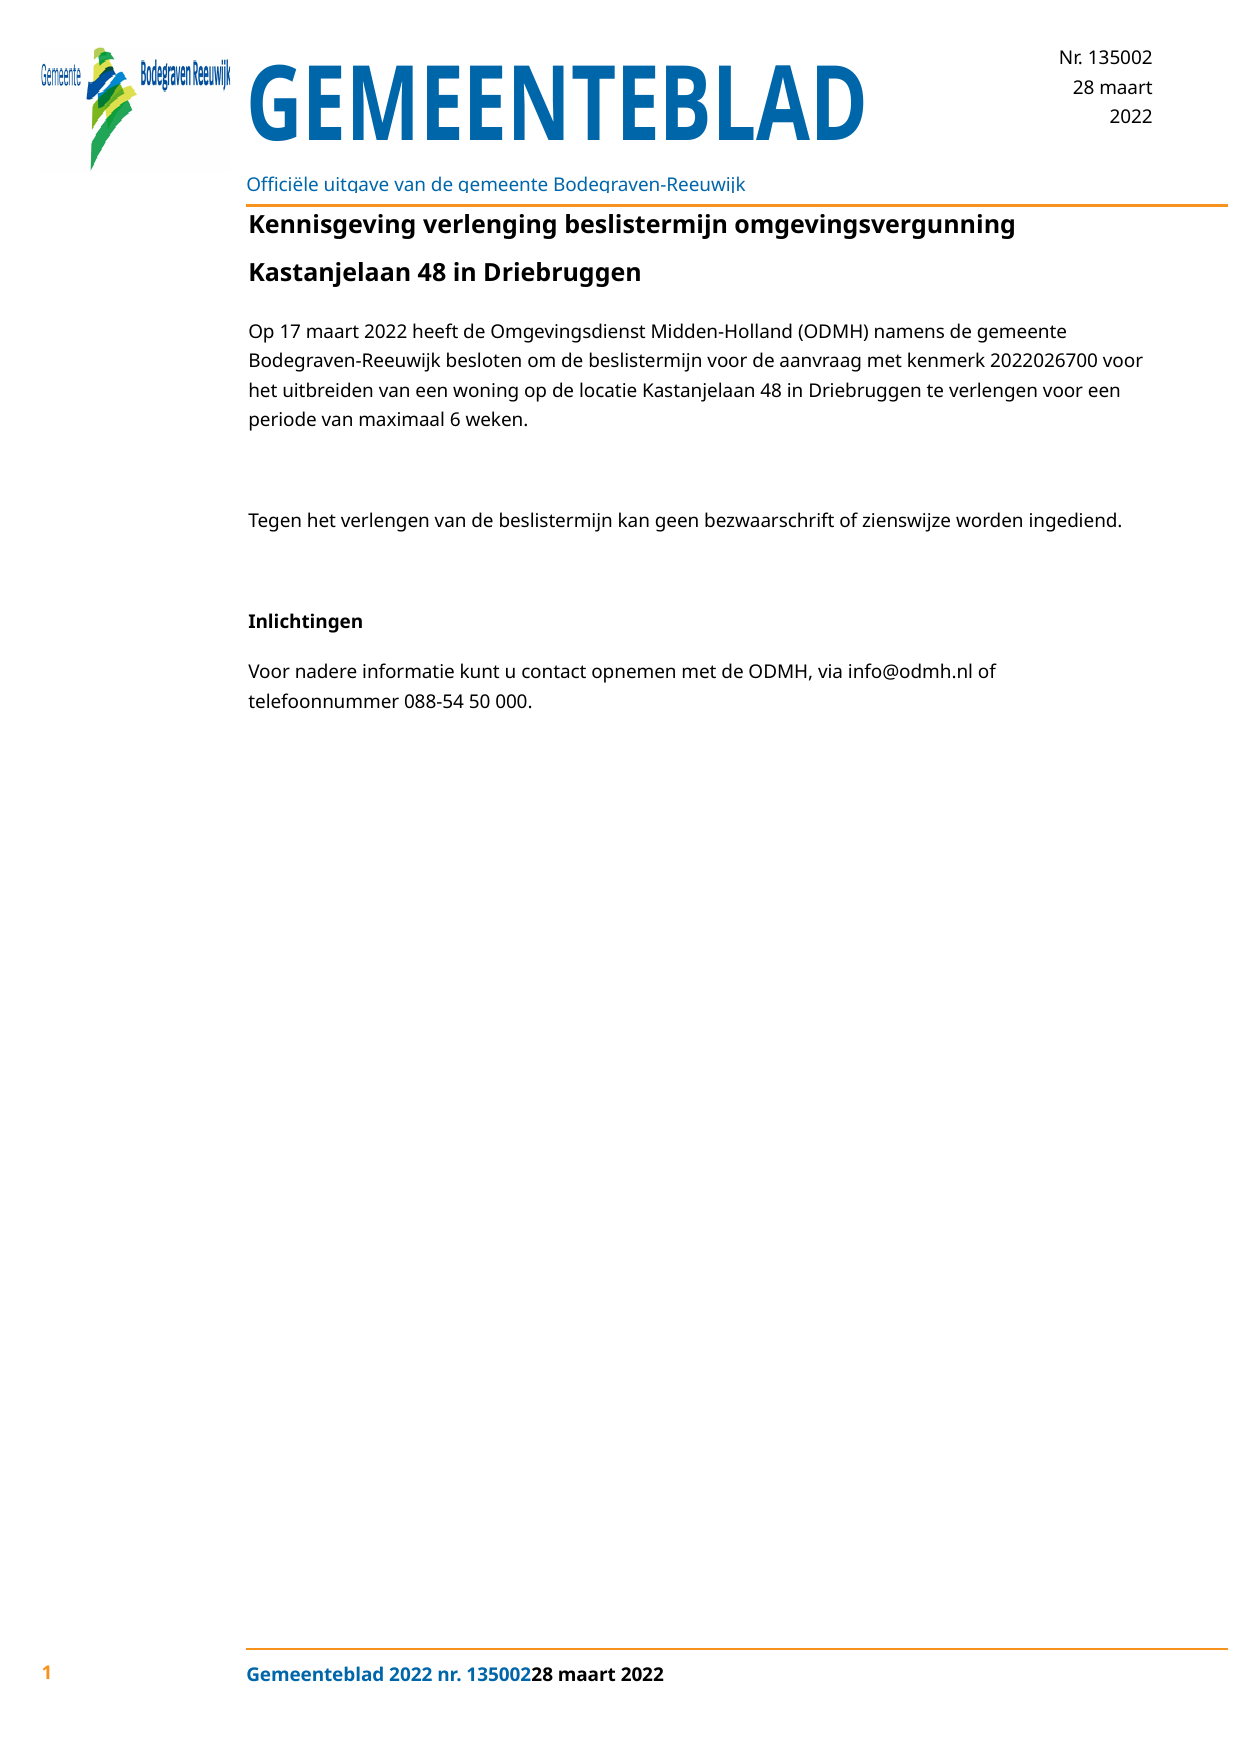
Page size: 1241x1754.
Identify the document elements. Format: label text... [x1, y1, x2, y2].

text Kennisgeving verlenging beslistermijn omgevingsvergunning Kastanjelaan 48 in Driebruggen [248, 207, 1152, 288]
text Voor nadere informatie kunt u contact opnemen met de ODMH, via info@odmh.nl of telefoonnummer 088-54 50 000. [248, 659, 1152, 714]
text Inlichtingen [248, 608, 1152, 634]
text Tegen het verlengen van de beslistermijn kan geen bezwaarschrift of zienswijze worden ingediend. [248, 507, 1152, 533]
picture [41, 47, 231, 172]
text Op 17 maart 2022 heeft de Omgevingsdienst Midden-Holland (ODMH) namens de gemeente Bodegraven-Reeuwijk besloten om de beslistermijn voor de aanvraag met kenmerk 2022026700 voor het uitbreiden van een woning op de locatie Kastanjelaan 48 in Driebruggen te verlengen voor een periode van maximaal 6 weken. [248, 318, 1152, 432]
